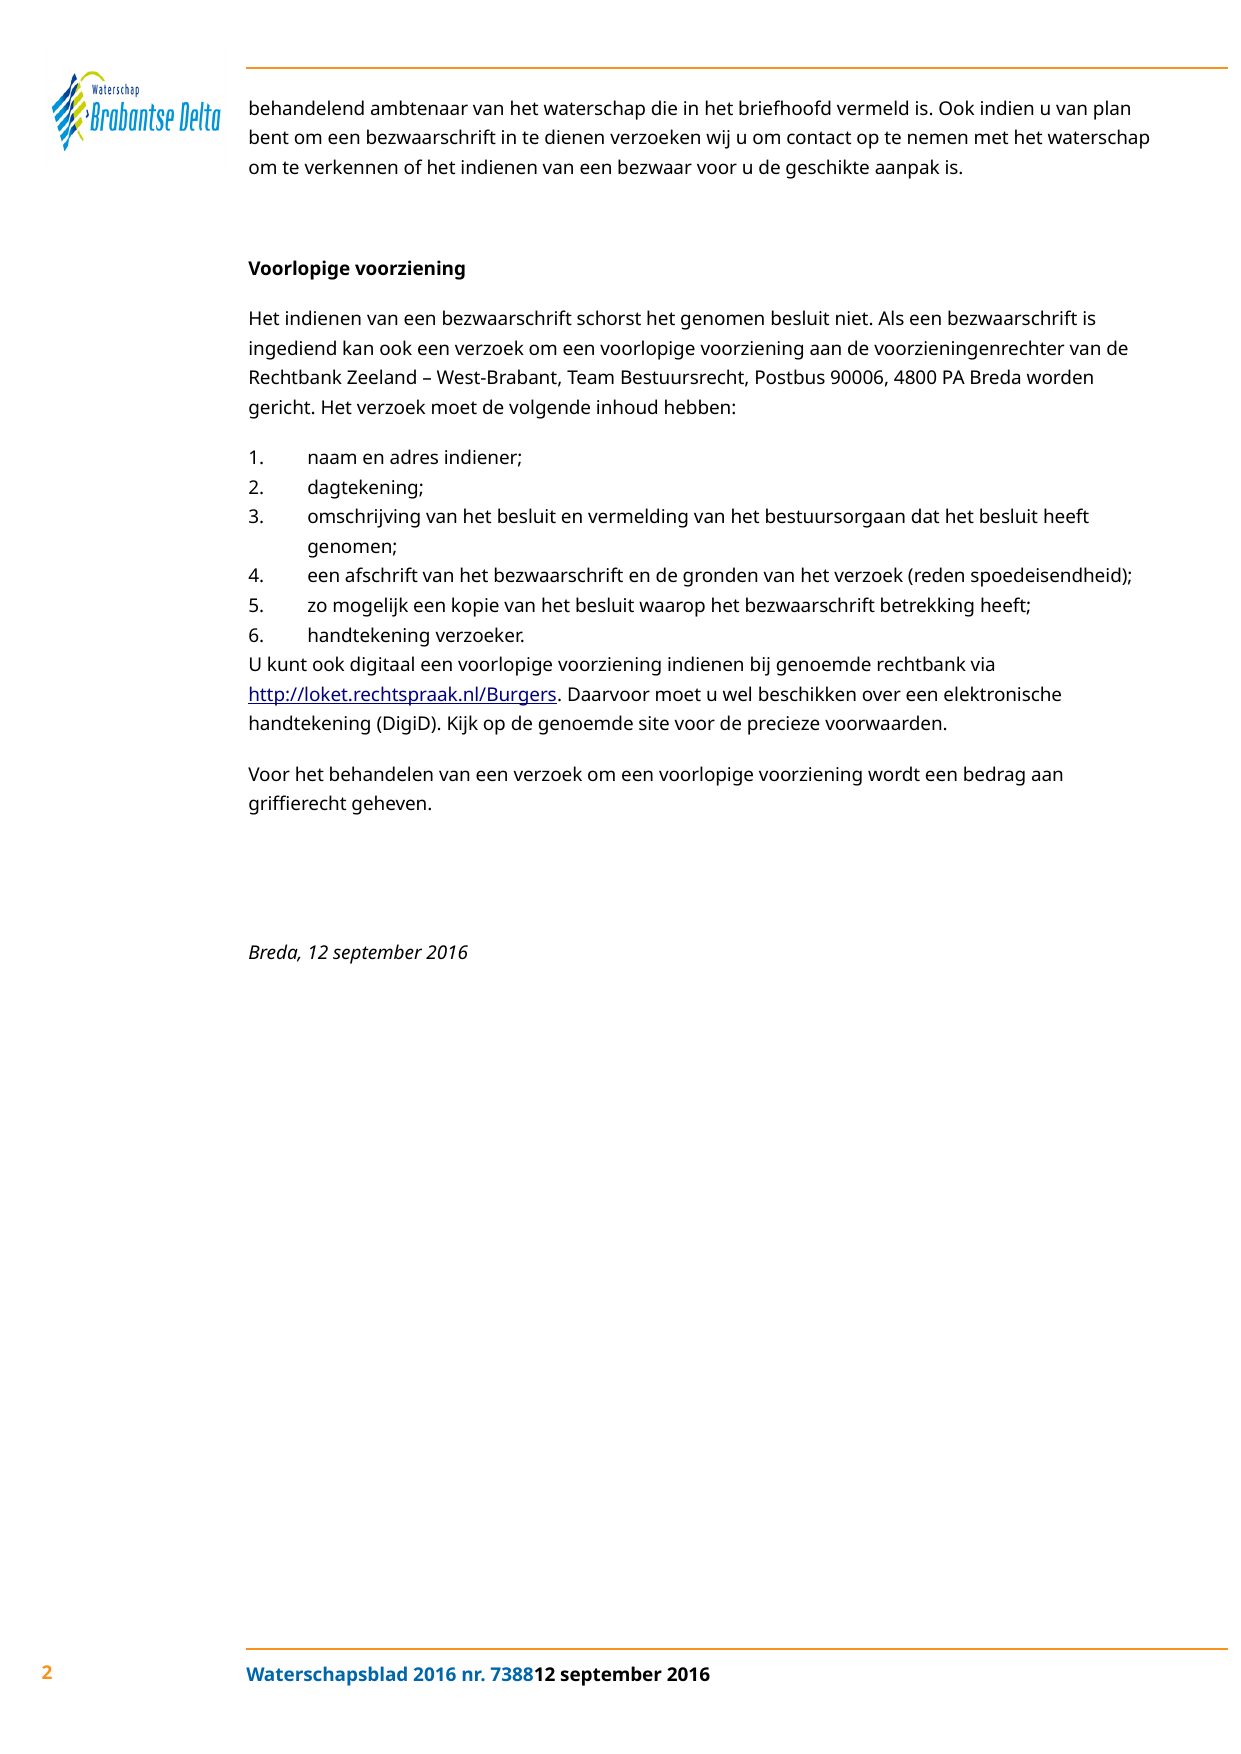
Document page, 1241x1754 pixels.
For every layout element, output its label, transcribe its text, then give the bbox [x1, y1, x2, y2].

picture [41, 47, 231, 172]
text U kunt ook digitaal een voorlopige voorziening indienen bij genoemde rechtbank via http://loket.rechtspraak.nl/Burgers. Daarvoor moet u wel beschikken over een elektronische handtekening (DigiD). Kijk op de genoemde site voor de precieze voorwaarden. [248, 651, 1152, 736]
text Voorlopige voorziening [248, 255, 1152, 281]
list dagtekening; [248, 474, 1152, 500]
list handtekening verzoeker. [248, 622, 1152, 648]
text Breda, 12 september 2016 [248, 939, 1152, 965]
list een afschrift van het bezwaarschrift en de gronden van het verzoek (reden spoedeisendheid); [248, 563, 1152, 588]
text behandelend ambtenaar van het waterschap die in het briefhoofd vermeld is. Ook indien u van plan bent om een bezwaarschrift in te dienen verzoeken wij u om contact op te nemen met het waterschap om te verkennen of het indienen van een bezwaar voor u de geschikte aanpak is. [248, 95, 1152, 180]
list omschrijving van het besluit en vermelding van het bestuursorgaan dat het besluit heeft genomen; [248, 503, 1152, 559]
list zo mogelijk een kopie van het besluit waarop het bezwaarschrift betrekking heeft; [248, 592, 1152, 618]
list naam en adres indiener; [248, 444, 1152, 470]
text Het indienen van een bezwaarschrift schorst het genomen besluit niet. Als een bezwaarschrift is ingediend kan ook een verzoek om een voorlopige voorziening aan de voorzieningenrechter van de Rechtbank Zeeland – West-Brabant, Team Bestuursrecht, Postbus 90006, 4800 PA Breda worden gericht. Het verzoek moet de volgende inhoud hebben: [248, 305, 1152, 420]
text Voor het behandelen van een verzoek om een voorlopige voorziening wordt een bedrag aan griffierecht geheven. [248, 761, 1152, 816]
